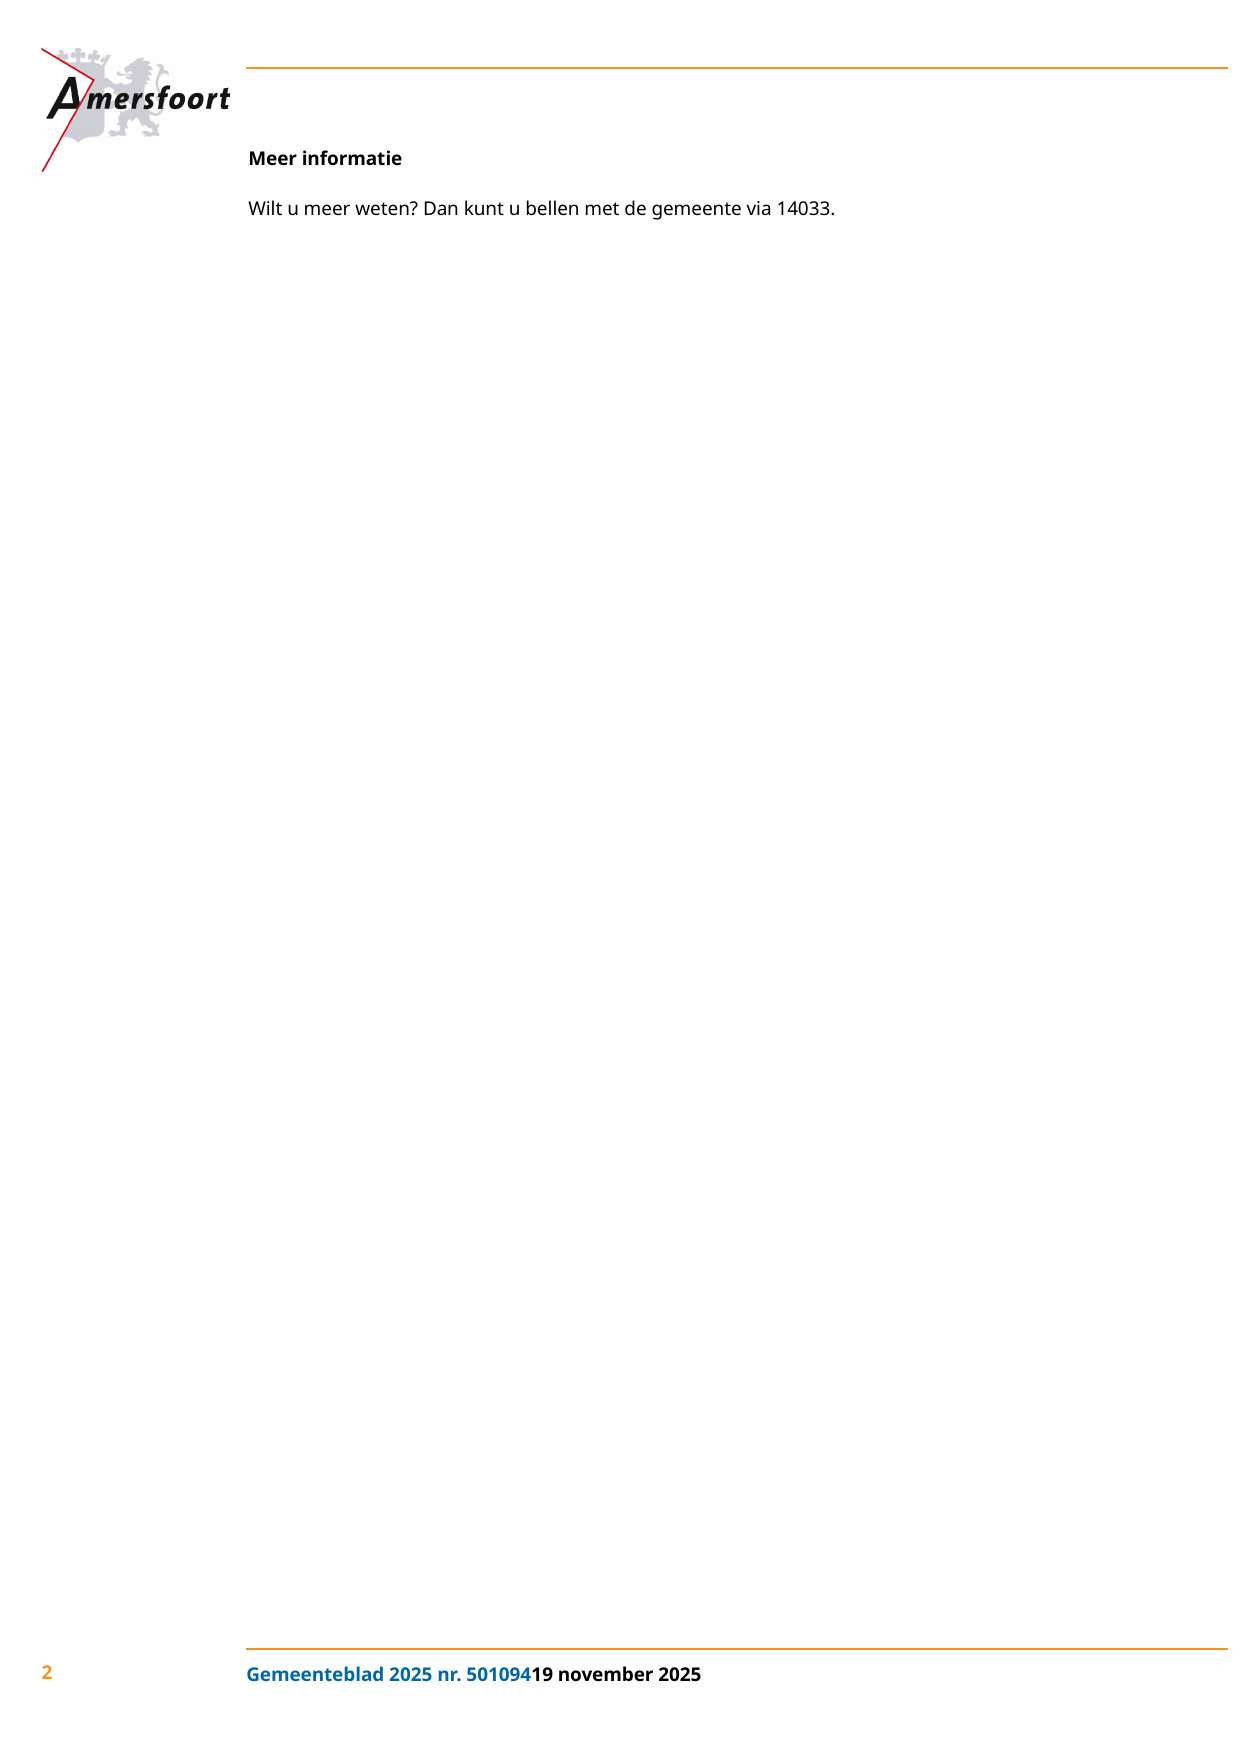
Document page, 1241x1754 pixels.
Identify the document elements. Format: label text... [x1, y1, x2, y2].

text Wilt u meer weten? Dan kunt u bellen met de gemeente via 14033. [248, 196, 1152, 221]
picture [41, 47, 231, 172]
text Meer informatie [248, 145, 1152, 171]
